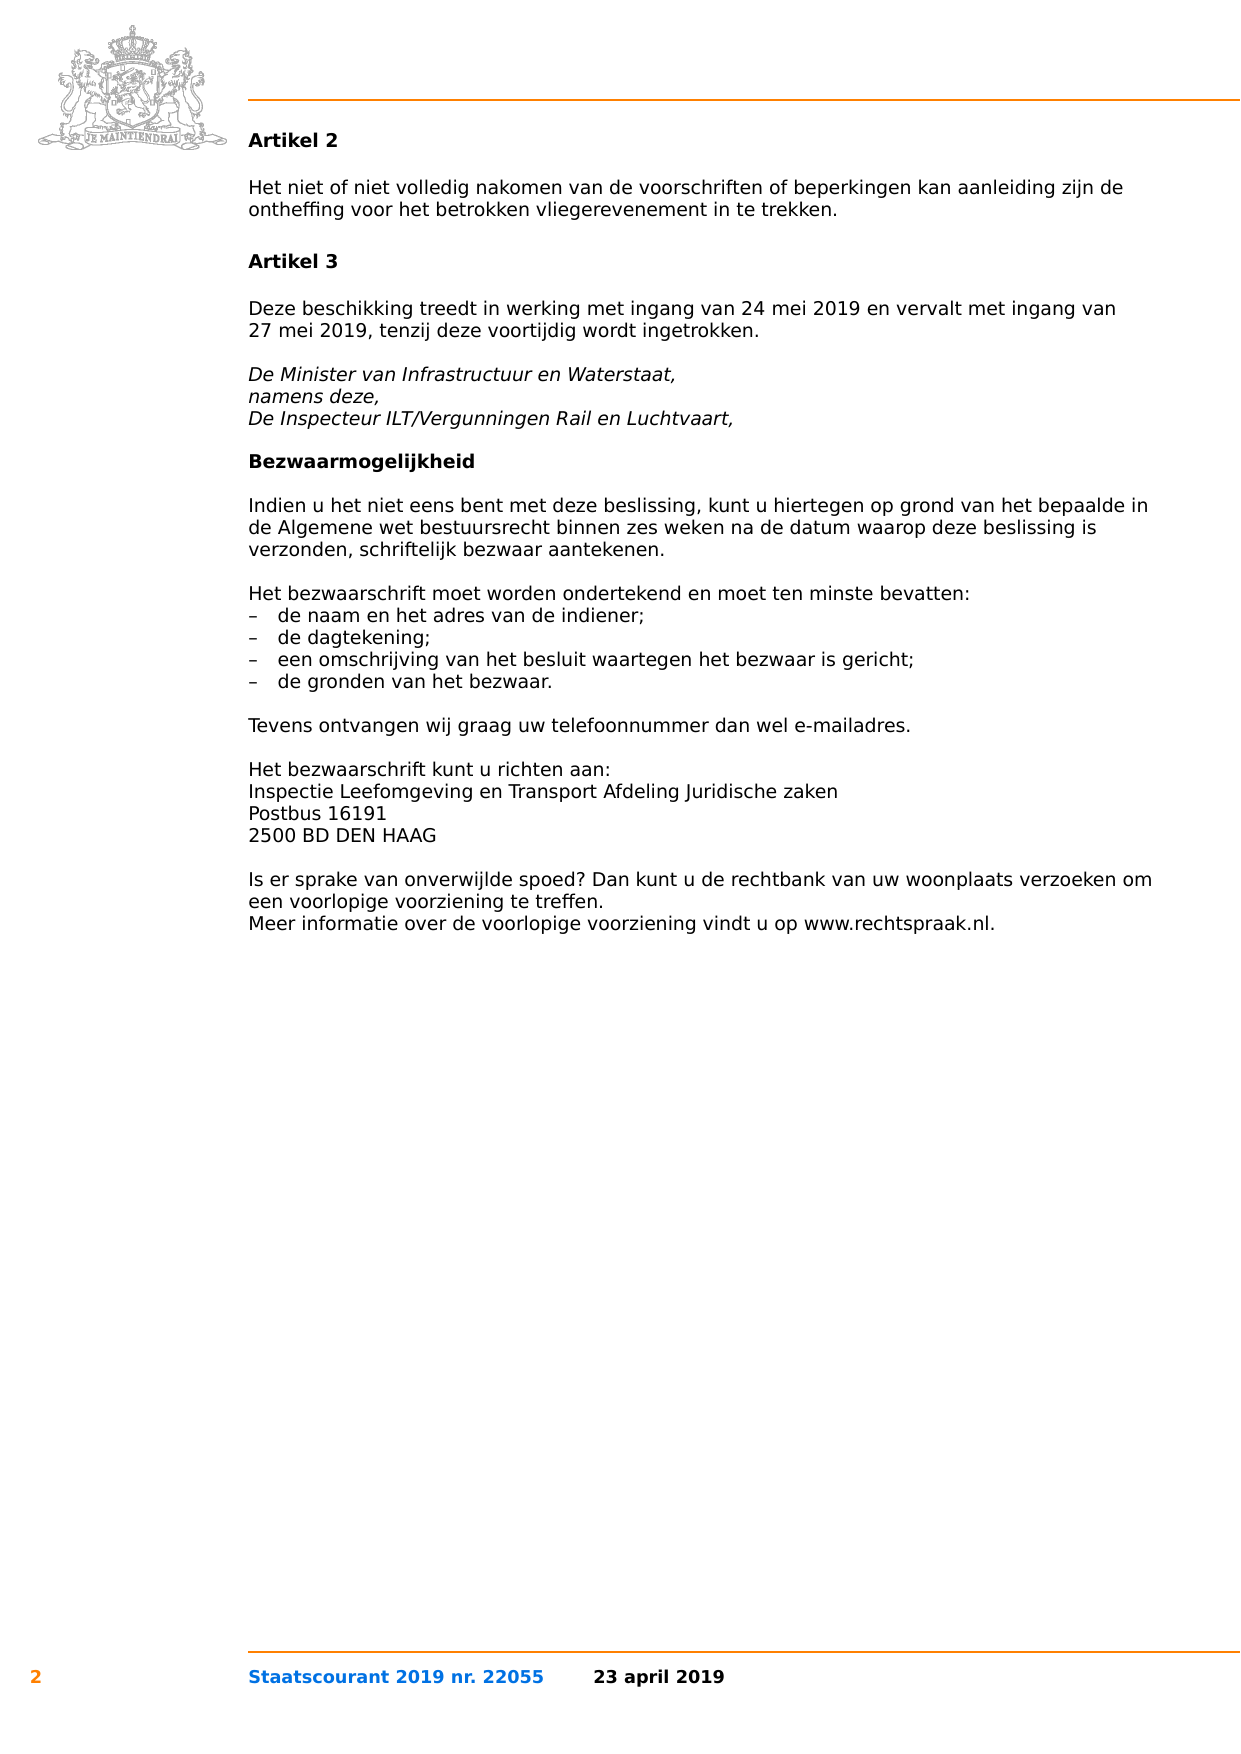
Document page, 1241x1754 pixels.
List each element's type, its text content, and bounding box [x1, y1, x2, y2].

text Het niet of niet volledig nakomen van de voorschriften of beperkingen kan aanleiding zijn de ontheffing voor het betrokken vliegerevenement in te trekken. [248, 177, 1163, 221]
picture [38, 25, 227, 150]
text 2500 BD DEN HAAG [248, 825, 1163, 847]
text Deze beschikking treedt in werking met ingang van 24 mei 2019 en vervalt met ingang van 27 mei 2019, tenzij deze voortijdig wordt ingetrokken. [248, 298, 1163, 342]
text Tevens ontvangen wij graag uw telefoonnummer dan wel e-mailadres. [248, 715, 1163, 737]
text – een omschrijving van het besluit waartegen het bezwaar is gericht; [248, 649, 1163, 671]
text – de gronden van het bezwaar. [248, 671, 1163, 693]
text Meer informatie over de voorlopige voorziening vindt u op www.rechtspraak.nl. [248, 912, 1163, 934]
text De Minister van Infrastructuur en Waterstaat, namens deze, De Inspecteur ILT/Vergunningen Rail en Luchtvaart, [248, 364, 1163, 429]
text Bezwaarmogelijkheid [248, 451, 1163, 473]
subtitle Artikel 2 [248, 130, 1163, 152]
text Inspectie Leefomgeving en Transport Afdeling Juridische zaken [248, 781, 1163, 803]
text Het bezwaarschrift kunt u richten aan: [248, 759, 1163, 781]
text Is er sprake van onverwijlde spoed? Dan kunt u de rechtbank van uw woonplaats verzoeken om een voorlopige voorziening te treffen. [248, 868, 1163, 912]
text Indien u het niet eens bent met deze beslissing, kunt u hiertegen op grond van het bepaalde in de Algemene wet bestuursrecht binnen zes weken na de datum waarop deze beslissing is verzonden, schriftelijk bezwaar aantekenen. [248, 495, 1163, 561]
text Postbus 16191 [248, 803, 1163, 825]
subtitle Artikel 3 [248, 251, 1163, 273]
text Het bezwaarschrift moet worden ondertekend en moet ten minste bevatten: [248, 583, 1163, 605]
text – de dagtekening; [248, 627, 1163, 649]
text – de naam en het adres van de indiener; [248, 605, 1163, 627]
